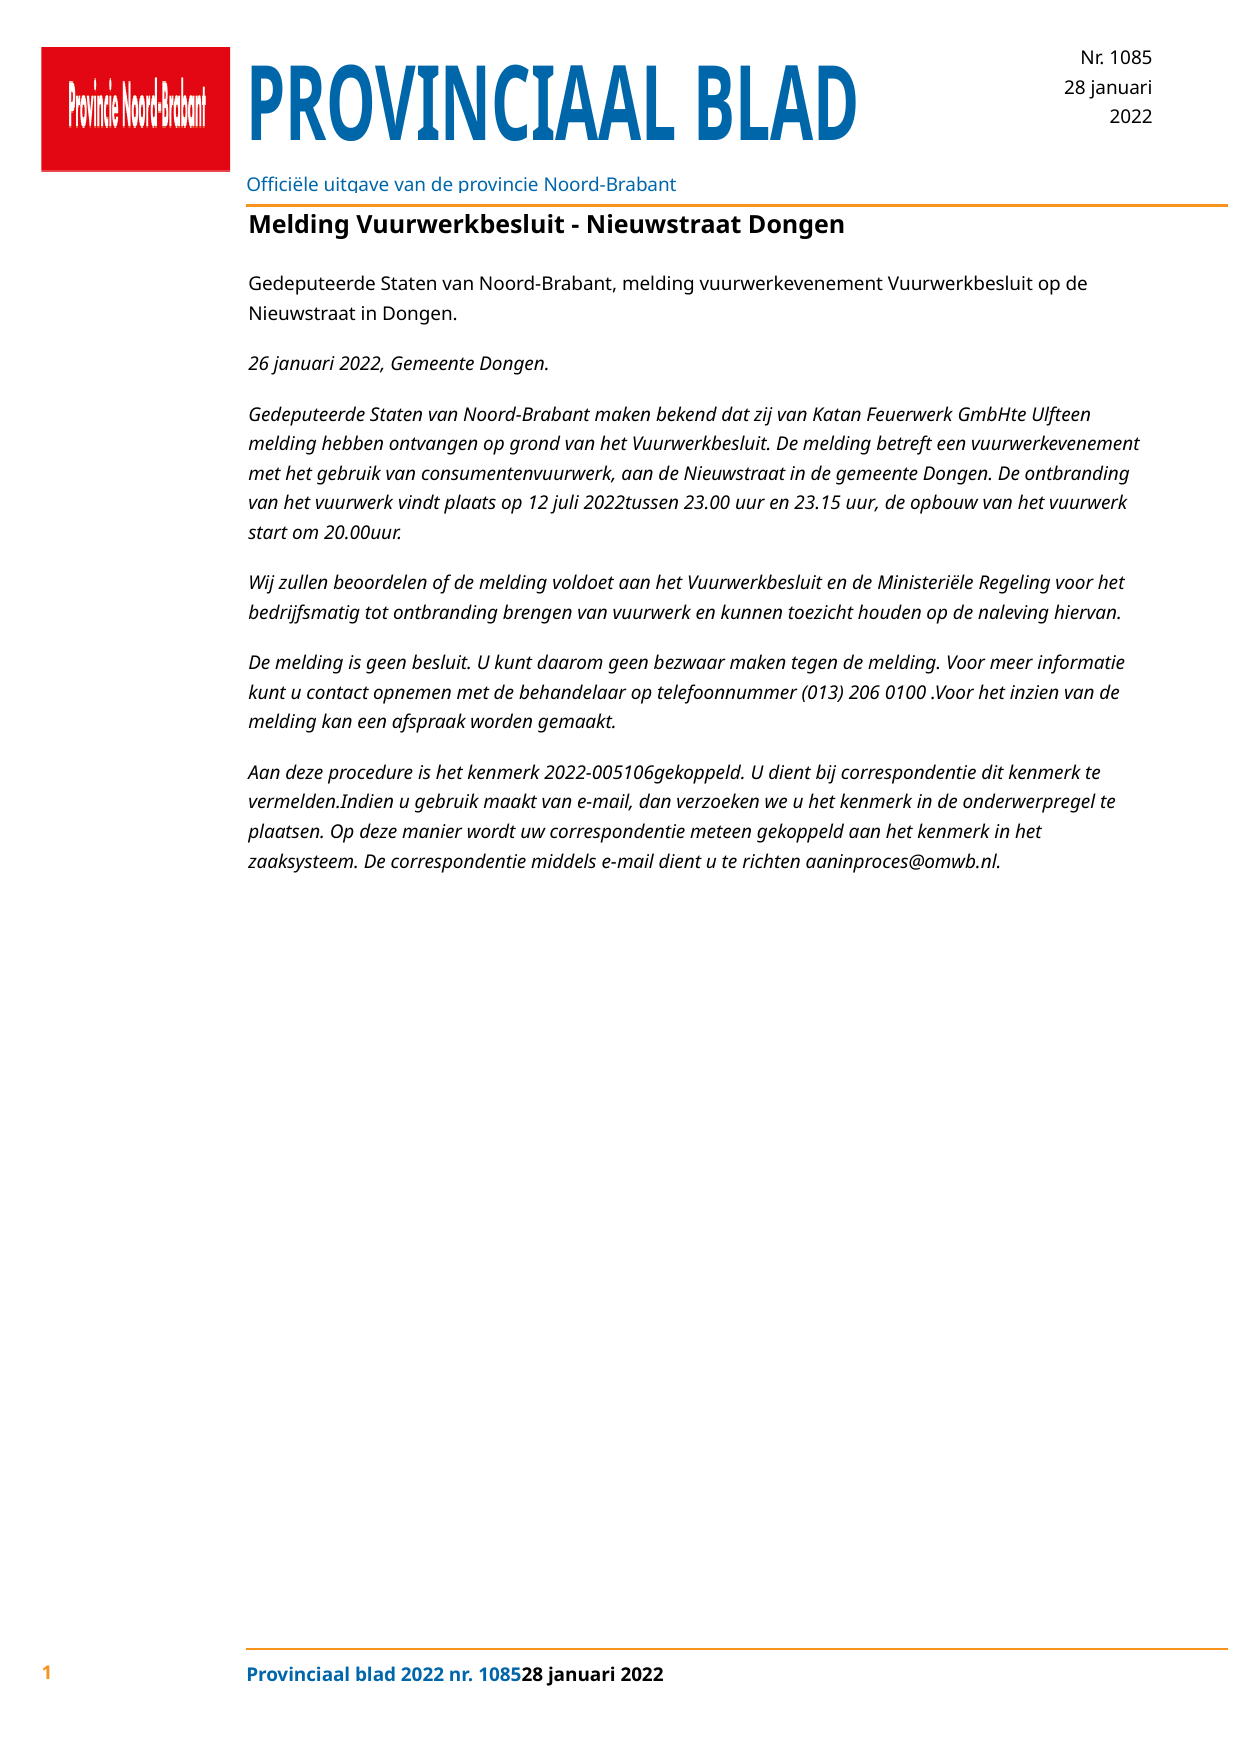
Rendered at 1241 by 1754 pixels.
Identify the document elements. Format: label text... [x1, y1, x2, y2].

text Aan deze procedure is het kenmerk 2022-005106gekoppeld. U dient bij correspondentie dit kenmerk te vermelden.Indien u gebruik maakt van e-mail, dan verzoeken we u het kenmerk in de onderwerpregel te plaatsen. Op deze manier wordt uw correspondentie meteen gekoppeld aan het kenmerk in het zaaksysteem. De correspondentie middels e-mail dient u te richten aaninproces@omwb.nl. [248, 759, 1152, 873]
text Wij zullen beoordelen of de melding voldoet aan het Vuurwerkbesluit en de Ministeriële Regeling voor het bedrijfsmatig tot ontbranding brengen van vuurwerk en kunnen toezicht houden op de naleving hiervan. [248, 569, 1152, 625]
picture [41, 47, 231, 172]
text De melding is geen besluit. U kunt daarom geen bezwaar maken tegen de melding. Voor meer informatie kunt u contact opnemen met de behandelaar op telefoonnummer (013) 206 0100 .Voor het inzien van de melding kan een afspraak worden gemaakt. [248, 649, 1152, 734]
text Gedeputeerde Staten van Noord-Brabant, melding vuurwerkevenement Vuurwerkbesluit op de Nieuwstraat in Dongen. [248, 270, 1152, 326]
text 26 januari 2022, Gemeente Dongen. [248, 350, 1152, 376]
text Melding Vuurwerkbesluit - Nieuwstraat Dongen [248, 207, 1152, 241]
text Gedeputeerde Staten van Noord-Brabant maken bekend dat zij van Katan Feuerwerk GmbHte Ulfteen melding hebben ontvangen op grond van het Vuurwerkbesluit. De melding betreft een vuurwerkevenement met het gebruik van consumentenvuurwerk, aan de Nieuwstraat in de gemeente Dongen. De ontbranding van het vuurwerk vindt plaats op 12 juli 2022tussen 23.00 uur en 23.15 uur, de opbouw van het vuurwerk start om 20.00uur. [248, 401, 1152, 545]
